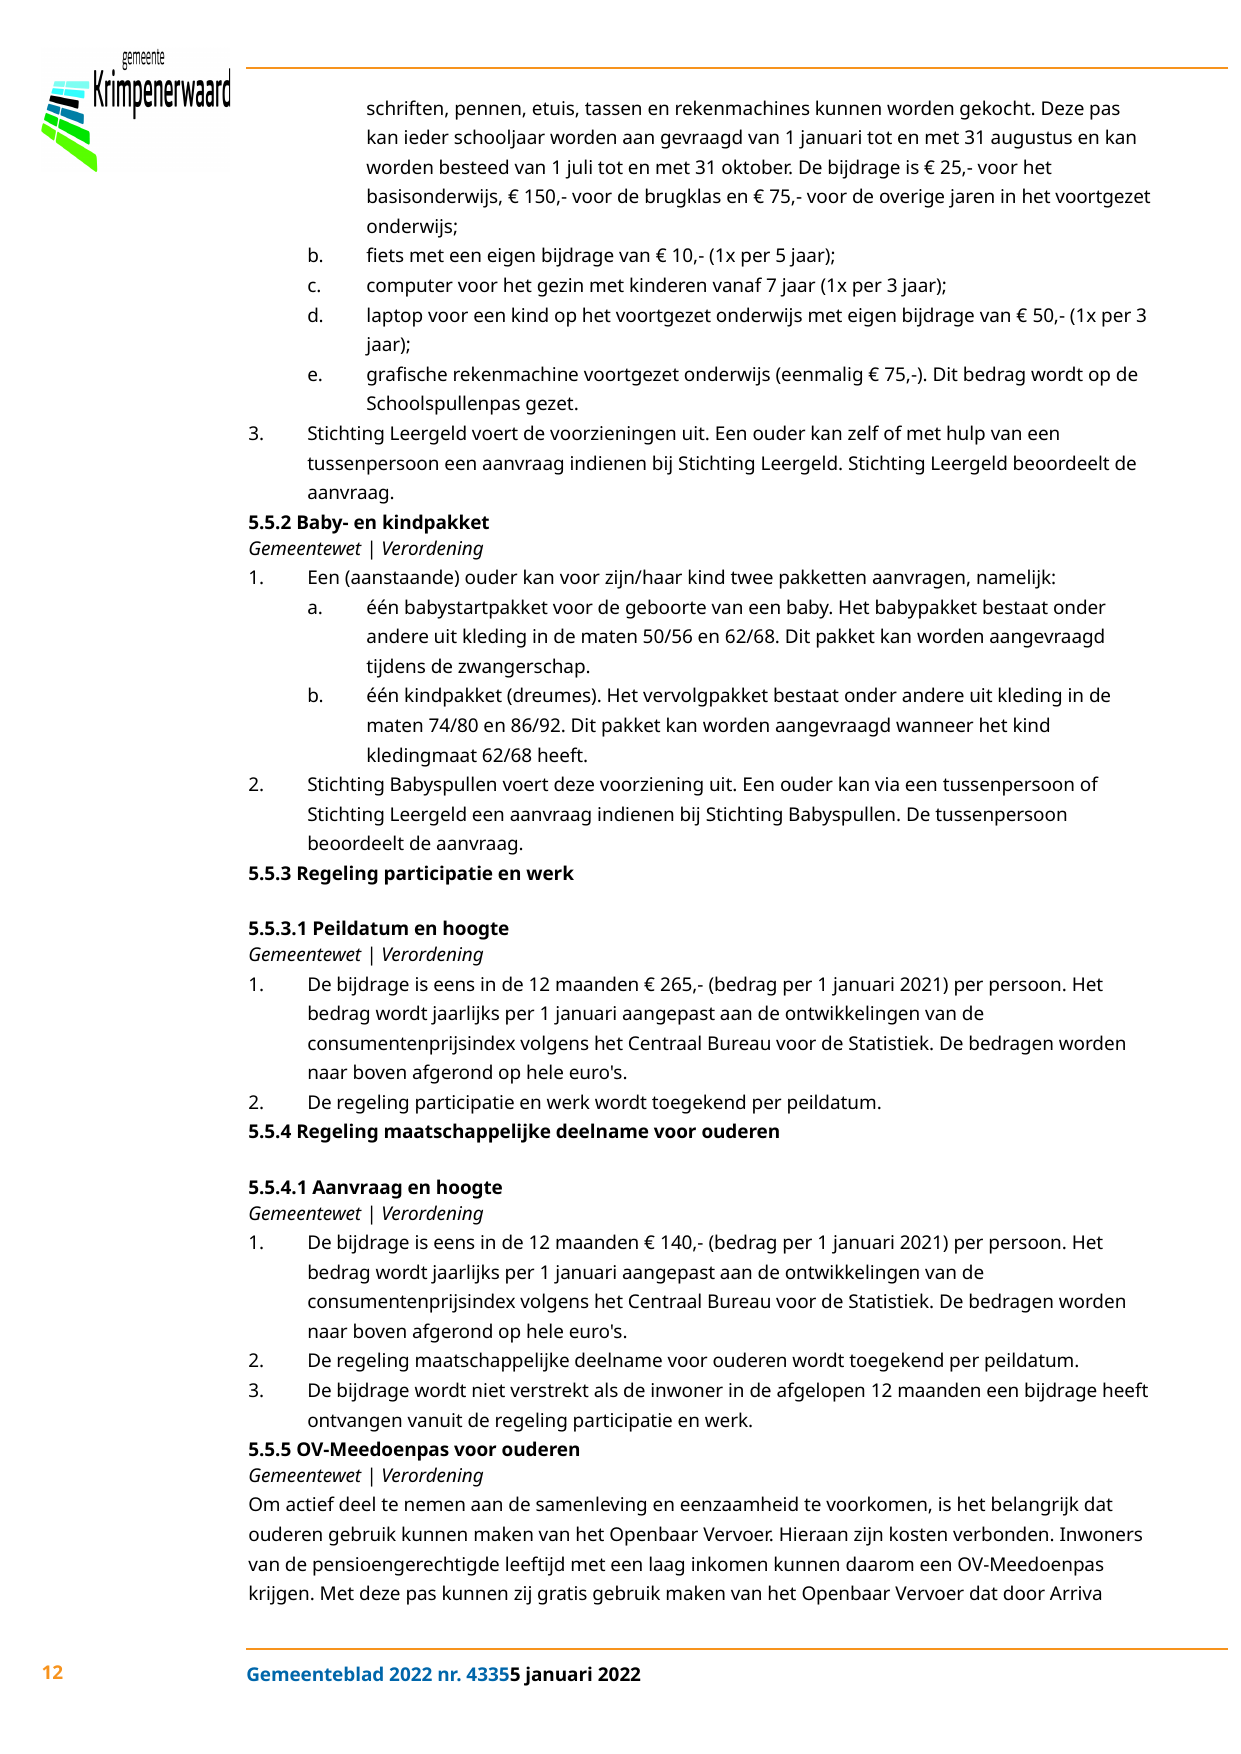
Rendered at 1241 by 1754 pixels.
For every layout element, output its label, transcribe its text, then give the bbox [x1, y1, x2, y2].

text Gemeentewet | Verordening [248, 1462, 1152, 1488]
list één kindpakket (dreumes). Het vervolgpakket bestaat onder andere uit kleding in de maten 74/80 en 86/92. Dit pakket kan worden aangevraagd wanneer het kind kledingmaat 62/68 heeft. [307, 683, 1152, 767]
text 5.5.4.1 Aanvraag en hoogte [248, 1174, 1152, 1200]
list fiets met een eigen bijdrage van € 10,- (1x per 5 jaar); [307, 243, 1152, 268]
text Gemeentewet | Verordening [248, 941, 1152, 967]
list De bijdrage wordt niet verstrekt als de inwoner in de afgelopen 12 maanden een bijdrage heeft ontvangen vanuit de regeling participatie en werk. [248, 1377, 1152, 1432]
text 5.5.3.1 Peildatum en hoogte [248, 915, 1152, 941]
list Een (aanstaande) ouder kan voor zijn/haar kind twee pakketten aanvragen, namelijk: [248, 564, 1152, 590]
list De bijdrage is eens in de 12 maanden € 140,- (bedrag per 1 januari 2021) per persoon. Het bedrag wordt jaarlijks per 1 januari aangepast aan de ontwikkelingen van de consumentenprijsindex volgens het Centraal Bureau voor de Statistiek. De bedragen worden naar boven afgerond op hele euro's. [248, 1229, 1152, 1344]
text Gemeentewet | Verordening [248, 1200, 1152, 1225]
text 5.5.4 Regeling maatschappelijke deelname voor ouderen [248, 1119, 1152, 1144]
list De bijdrage is eens in de 12 maanden € 265,- (bedrag per 1 januari 2021) per persoon. Het bedrag wordt jaarlijks per 1 januari aangepast aan de ontwikkelingen van de consumentenprijsindex volgens het Centraal Bureau voor de Statistiek. De bedragen worden naar boven afgerond op hele euro's. [248, 971, 1152, 1085]
list Stichting Babyspullen voert deze voorziening uit. Een ouder kan via een tussenpersoon of Stichting Leergeld een aanvraag indienen bij Stichting Babyspullen. De tussenpersoon beoordeelt de aanvraag. [248, 771, 1152, 856]
text 5.5.3 Regeling participatie en werk [248, 860, 1152, 886]
picture [41, 47, 231, 172]
list De regeling participatie en werk wordt toegekend per peildatum. [248, 1089, 1152, 1115]
list laptop voor een kind op het voortgezet onderwijs met eigen bijdrage van € 50,- (1x per 3 jaar); [307, 302, 1152, 357]
list computer voor het gezin met kinderen vanaf 7 jaar (1x per 3 jaar); [307, 272, 1152, 298]
text Om actief deel te nemen aan de samenleving en eenzaamheid te voorkomen, is het belangrijk dat ouderen gebruik kunnen maken van het Openbaar Vervoer. Hieraan zijn kosten verbonden. Inwoners van de pensioengerechtigde leeftijd met een laag inkomen kunnen daarom een OV-Meedoenpas krijgen. Met deze pas kunnen zij gratis gebruik maken van het Openbaar Vervoer dat door Arriva [248, 1492, 1152, 1606]
list grafische rekenmachine voortgezet onderwijs (eenmalig € 75,-). Dit bedrag wordt op de Schoolspullenpas gezet. [307, 361, 1152, 416]
text Gemeentewet | Verordening [248, 535, 1152, 560]
list schriften, pennen, etuis, tassen en rekenmachines kunnen worden gekocht. Deze pas kan ieder schooljaar worden aan gevraagd van 1 januari tot en met 31 augustus en kan worden besteed van 1 juli tot en met 31 oktober. De bijdrage is € 25,- voor het basisonderwijs, € 150,- voor de brugklas en € 75,- voor de overige jaren in het voortgezet onderwijs; [307, 95, 1152, 239]
list De regeling maatschappelijke deelname voor ouderen wordt toegekend per peildatum. [248, 1348, 1152, 1373]
list Stichting Leergeld voert de voorzieningen uit. Een ouder kan zelf of met hulp van een tussenpersoon een aanvraag indienen bij Stichting Leergeld. Stichting Leergeld beoordeelt de aanvraag. [248, 420, 1152, 505]
text 5.5.2 Baby- en kindpakket [248, 509, 1152, 535]
list één babystartpakket voor de geboorte van een baby. Het babypakket bestaat onder andere uit kleding in de maten 50/56 en 62/68. Dit pakket kan worden aangevraagd tijdens de zwangerschap. [307, 594, 1152, 679]
text 5.5.5 OV-Meedoenpas voor ouderen [248, 1436, 1152, 1462]
